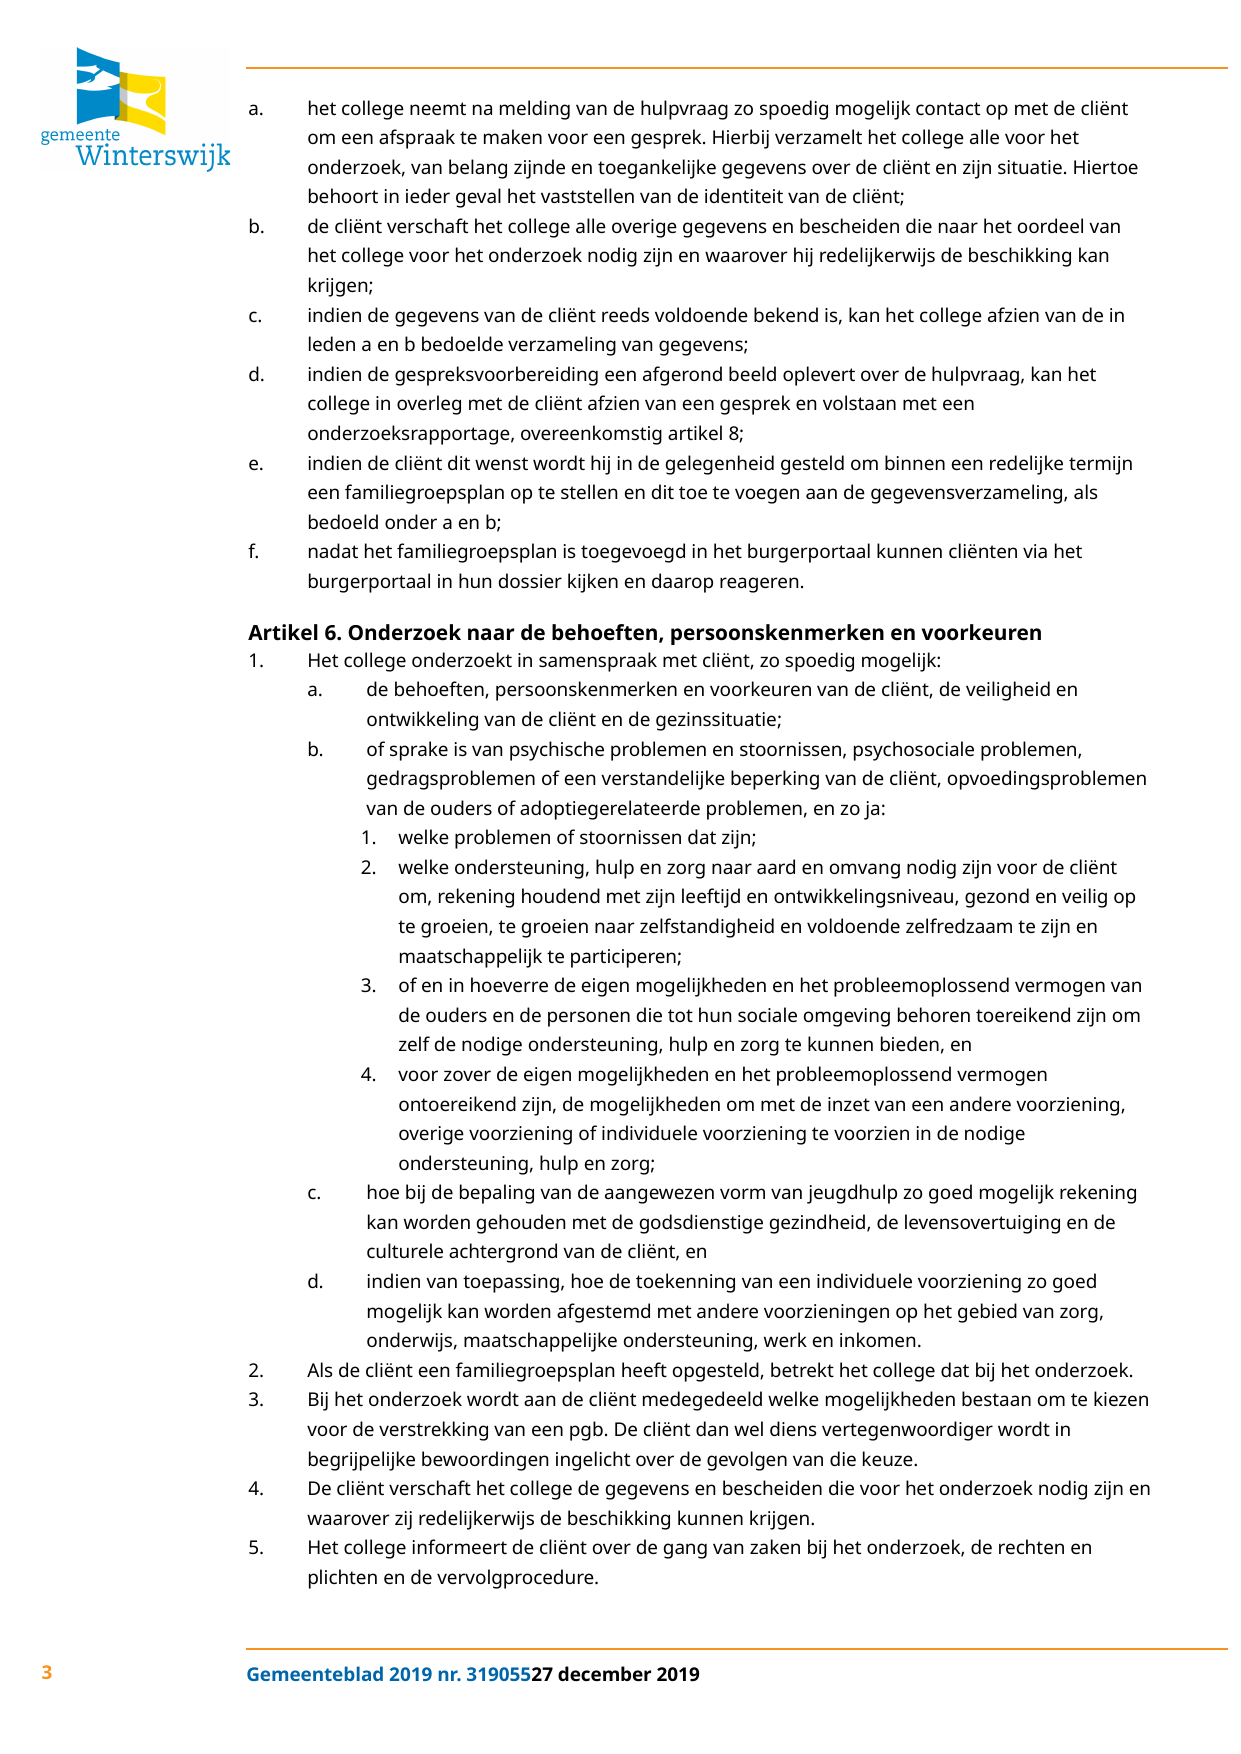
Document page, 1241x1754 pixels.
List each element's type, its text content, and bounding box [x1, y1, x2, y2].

list hoe bij de bepaling van de aangewezen vorm van jeugdhulp zo goed mogelijk rekening kan worden gehouden met de godsdienstige gezindheid, de levensovertuiging en de culturele achtergrond van de cliënt, en [307, 1179, 1152, 1264]
list indien de gegevens van de cliënt reeds voldoende bekend is, kan het college afzien van de in leden a en b bedoelde verzameling van gegevens; [248, 302, 1152, 357]
list Het college informeert de cliënt over de gang van zaken bij het onderzoek, de rechten en plichten en de vervolgprocedure. [248, 1534, 1152, 1590]
list Bij het onderzoek wordt aan de cliënt medegedeeld welke mogelijkheden bestaan om te kiezen voor de verstrekking van een pgb. De cliënt dan wel diens vertegenwoordiger wordt in begrijpelijke bewoordingen ingelicht over de gevolgen van die keuze. [248, 1387, 1152, 1471]
list welke ondersteuning, hulp en zorg naar aard en omvang nodig zijn voor de cliënt om, rekening houdend met zijn leeftijd en ontwikkelingsniveau, gezond en veilig op te groeien, te groeien naar zelfstandigheid en voldoende zelfredzaam te zijn en maatschappelijk te participeren; [361, 854, 1152, 968]
list welke problemen of stoornissen dat zijn; [361, 824, 1152, 850]
list indien de gespreksvoorbereiding een afgerond beeld oplevert over de hulpvraag, kan het college in overleg met de cliënt afzien van een gesprek en volstaan met een onderzoeksrapportage, overeenkomstig artikel 8; [248, 361, 1152, 446]
picture [41, 47, 231, 172]
list de cliënt verschaft het college alle overige gegevens en bescheiden die naar het oordeel van het college voor het onderzoek nodig zijn en waarover hij redelijkerwijs de beschikking kan krijgen; [248, 213, 1152, 298]
picture [225, 153, 231, 162]
text Artikel 6. Onderzoek naar de behoeften, persoonskenmerken en voorkeuren [248, 618, 1152, 647]
list De cliënt verschaft het college de gegevens en bescheiden die voor het onderzoek nodig zijn en waarover zij redelijkerwijs de beschikking kunnen krijgen. [248, 1475, 1152, 1531]
list of en in hoeverre de eigen mogelijkheden en het probleemoplossend vermogen van de ouders en de personen die tot hun sociale omgeving behoren toereikend zijn om zelf de nodige ondersteuning, hulp en zorg te kunnen bieden, en [361, 972, 1152, 1057]
list de behoeften, persoonskenmerken en voorkeuren van de cliënt, de veiligheid en ontwikkeling van de cliënt en de gezinssituatie; [307, 677, 1152, 732]
list nadat het familiegroepsplan is toegevoegd in het burgerportaal kunnen cliënten via het burgerportaal in hun dossier kijken en daarop reageren. [248, 538, 1152, 594]
list indien de cliënt dit wenst wordt hij in de gelegenheid gesteld om binnen een redelijke termijn een familiegroepsplan op te stellen en dit toe te voegen aan de gegevensverzameling, als bedoeld onder a en b; [248, 450, 1152, 535]
list of sprake is van psychische problemen en stoornissen, psychosociale problemen, gedragsproblemen of een verstandelijke beperking van de cliënt, opvoedingsproblemen van de ouders of adoptiegerelateerde problemen, en zo ja: [307, 736, 1152, 821]
list voor zover de eigen mogelijkheden en het probleemoplossend vermogen ontoereikend zijn, de mogelijkheden om met de inzet van een andere voorziening, overige voorziening of individuele voorziening te voorzien in de nodige ondersteuning, hulp en zorg; [361, 1061, 1152, 1176]
list Als de cliënt een familiegroepsplan heeft opgesteld, betrekt het college dat bij het onderzoek. [248, 1357, 1152, 1383]
list Het college onderzoekt in samenspraak met cliënt, zo spoedig mogelijk: [248, 647, 1152, 673]
list het college neemt na melding van de hulpvraag zo spoedig mogelijk contact op met de cliënt om een afspraak te maken voor een gesprek. Hierbij verzamelt het college alle voor het onderzoek, van belang zijnde en toegankelijke gegevens over de cliënt en zijn situatie. Hiertoe behoort in ieder geval het vaststellen van de identiteit van de cliënt; [248, 95, 1152, 209]
list indien van toepassing, hoe de toekenning van een individuele voorziening zo goed mogelijk kan worden afgestemd met andere voorzieningen op het gebied van zorg, onderwijs, maatschappelijke ondersteuning, werk en inkomen. [307, 1268, 1152, 1353]
